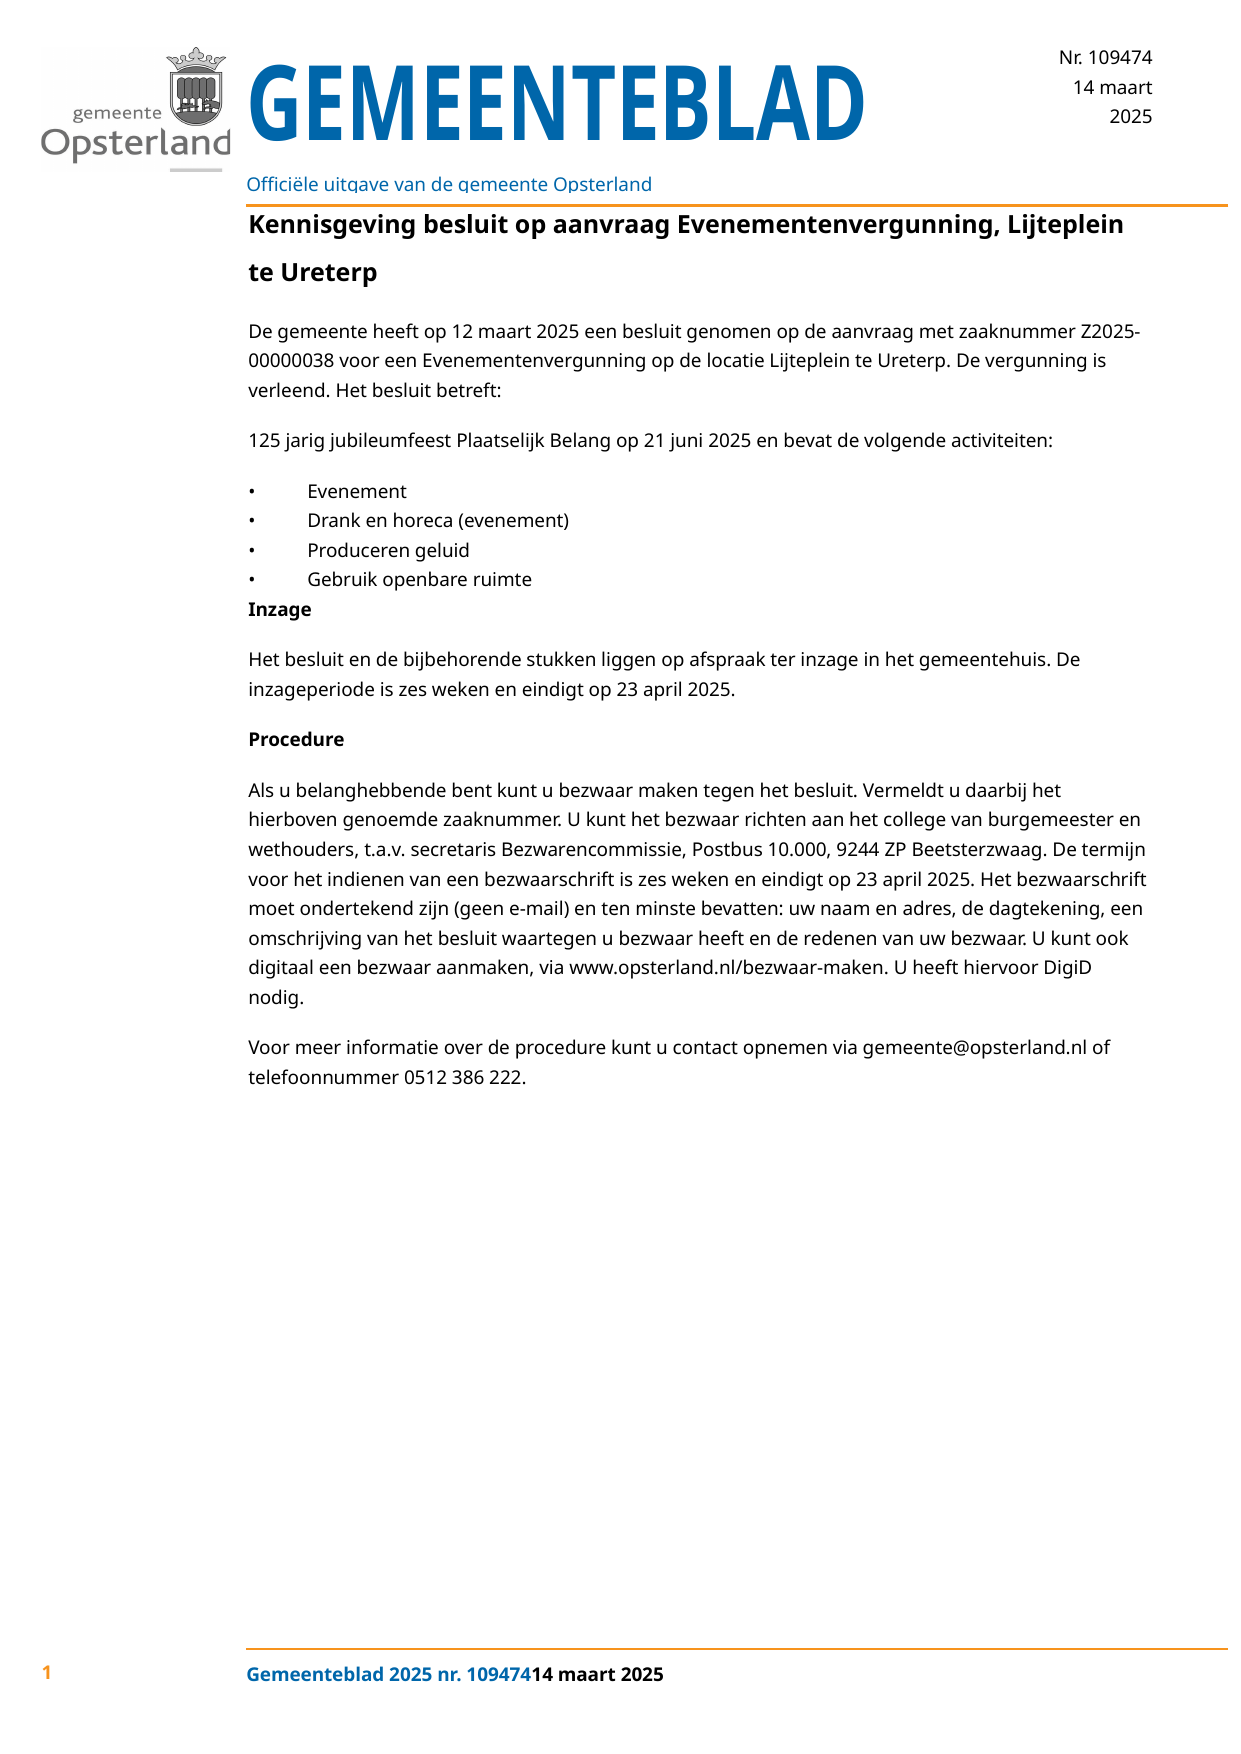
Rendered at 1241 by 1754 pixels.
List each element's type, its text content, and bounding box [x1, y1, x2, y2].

list Produceren geluid [248, 537, 1152, 563]
text Inzage [248, 596, 1152, 622]
text Het besluit en de bijbehorende stukken liggen op afspraak ter inzage in het gemeentehuis. De inzageperiode is zes weken en eindigt op 23 april 2025. [248, 647, 1152, 702]
list Evenement [248, 478, 1152, 504]
text Kennisgeving besluit op aanvraag Evenementenvergunning, Lijteplein te Ureterp [248, 207, 1152, 288]
text 125 jarig jubileumfeest Plaatselijk Belang op 21 juni 2025 en bevat de volgende activiteiten: [248, 427, 1152, 453]
text Procedure [248, 727, 1152, 752]
text De gemeente heeft op 12 maart 2025 een besluit genomen op de aanvraag met zaaknummer Z2025-00000038 voor een Evenementenvergunning op de locatie Lijteplein te Ureterp. De vergunning is verleend. Het besluit betreft: [248, 318, 1152, 403]
text Als u belanghebbende bent kunt u bezwaar maken tegen het besluit. Vermeldt u daarbij het hierboven genoemde zaaknummer. U kunt het bezwaar richten aan het college van burgemeester en wethouders, t.a.v. secretaris Bezwarencommissie, Postbus 10.000, 9244 ZP Beetsterzwaag. De termijn voor het indienen van een bezwaarschrift is zes weken en eindigt op 23 april 2025. Het bezwaarschrift moet ondertekend zijn (geen e-mail) en ten minste bevatten: uw naam en adres, de dagtekening, een omschrijving van het besluit waartegen u bezwaar heeft en de redenen van uw bezwaar. U kunt ook digitaal een bezwaar aanmaken, via www.opsterland.nl/bezwaar-maken. U heeft hiervoor DigiD nodig. [248, 777, 1152, 1010]
picture [41, 47, 231, 172]
text Voor meer informatie over de procedure kunt u contact opnemen via gemeente@opsterland.nl of telefoonnummer 0512 386 222. [248, 1034, 1152, 1090]
list Gebruik openbare ruimte [248, 567, 1152, 592]
list Drank en horeca (evenement) [248, 507, 1152, 533]
